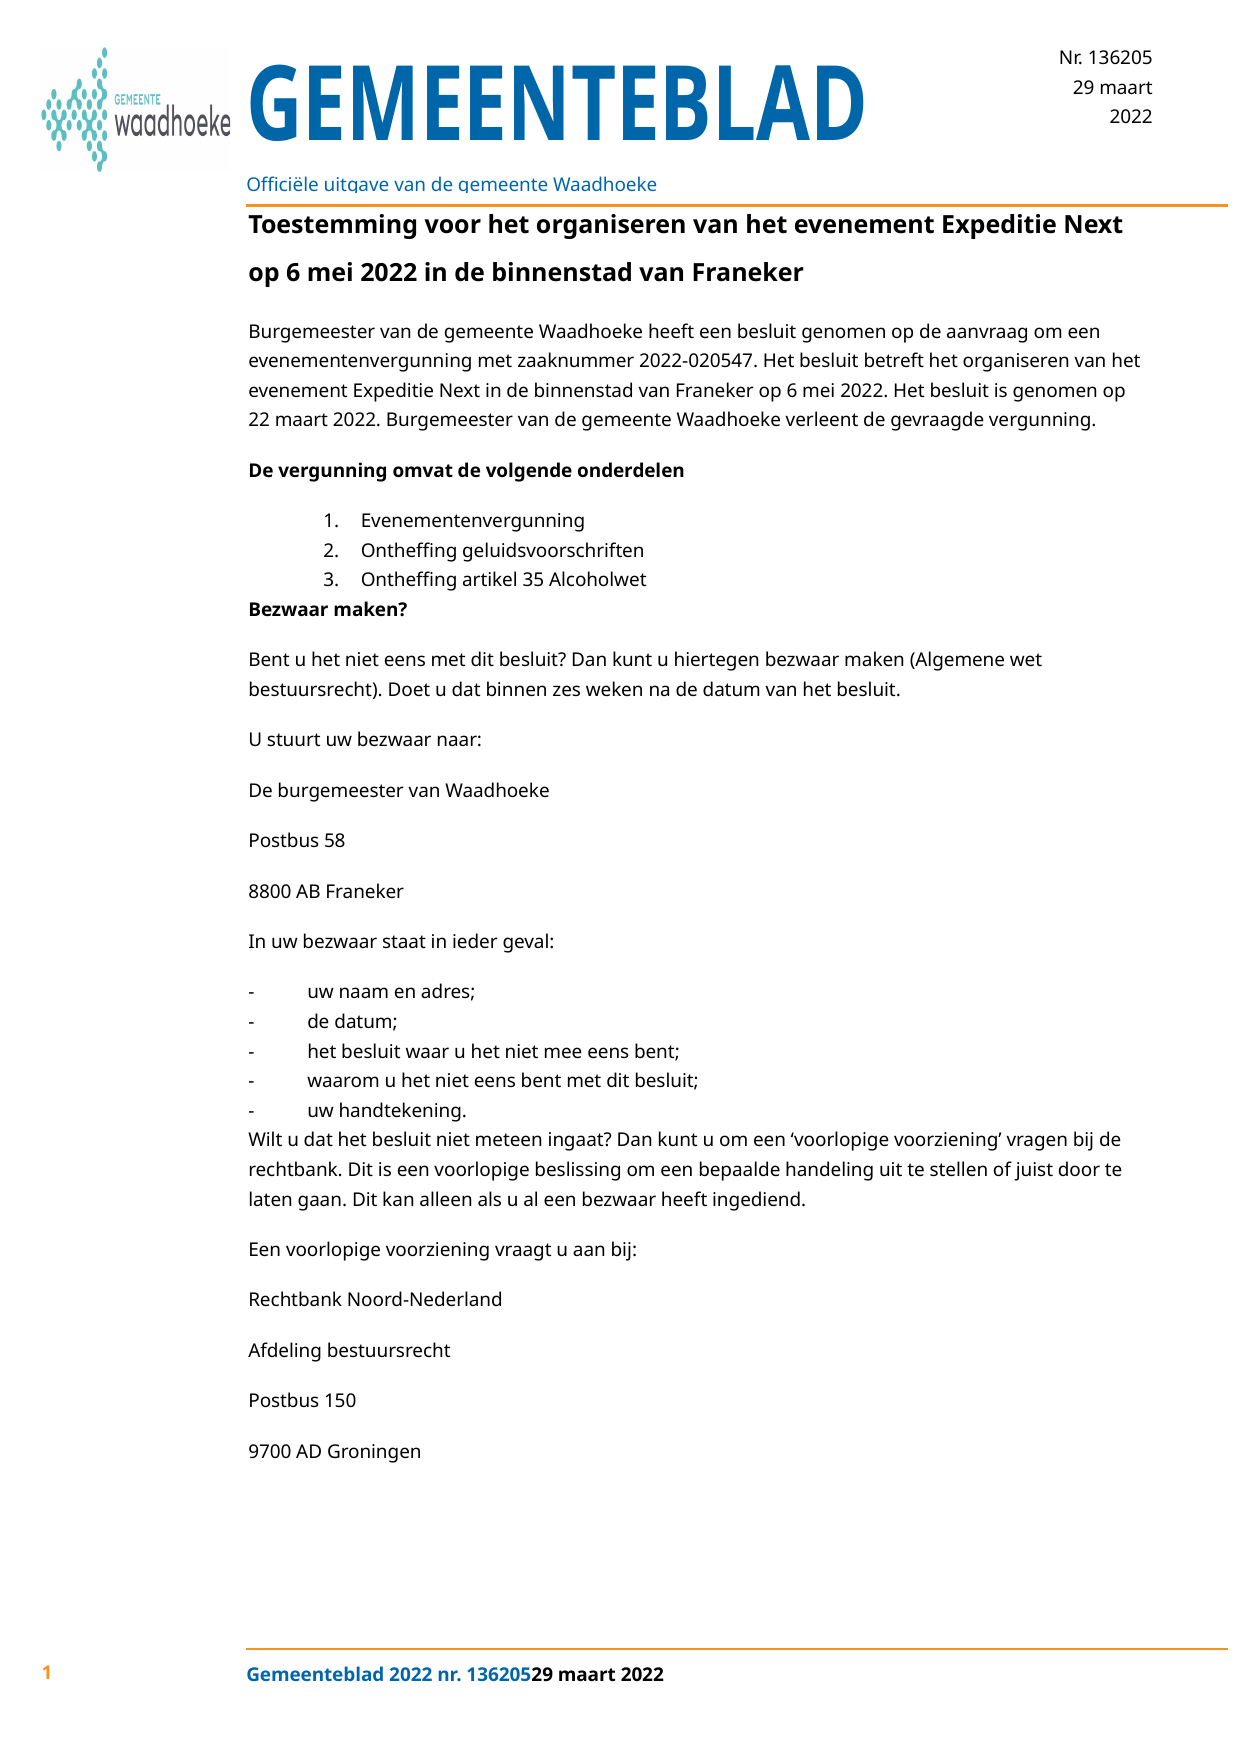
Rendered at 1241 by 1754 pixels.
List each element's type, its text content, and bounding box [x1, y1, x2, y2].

text U stuurt uw bezwaar naar: [248, 727, 1152, 752]
list waarom u het niet eens bent met dit besluit; [248, 1067, 1152, 1093]
text In uw bezwaar staat in ieder geval: [248, 928, 1152, 954]
text Wilt u dat het besluit niet meteen ingaat? Dan kunt u om een ‘voorlopige voorziening’ vragen bij de rechtbank. Dit is een voorlopige beslissing om een bepaalde handeling uit te stellen of juist door te laten gaan. Dit kan alleen als u al een bezwaar heeft ingediend. [248, 1127, 1152, 1212]
picture [41, 47, 231, 172]
text Burgemeester van de gemeente Waadhoeke heeft een besluit genomen op de aanvraag om een evenementenvergunning met zaaknummer 2022-020547. Het besluit betreft het organiseren van het evenement Expeditie Next in de binnenstad van Franeker op 6 mei 2022. Het besluit is genomen op 22 maart 2022. Burgemeester van de gemeente Waadhoeke verleent de gevraagde vergunning. [248, 318, 1152, 432]
text De burgemeester van Waadhoeke [248, 777, 1152, 803]
list het besluit waar u het niet mee eens bent; [248, 1038, 1152, 1064]
list de datum; [248, 1008, 1152, 1034]
text De vergunning omvat de volgende onderdelen [248, 457, 1152, 483]
text Bezwaar maken? [248, 596, 1152, 622]
text Bent u het niet eens met dit besluit? Dan kunt u hiertegen bezwaar maken (Algemene wet bestuursrecht). Doet u dat binnen zes weken na de datum van het besluit. [248, 647, 1152, 702]
text Postbus 150 [248, 1387, 1152, 1413]
text Postbus 58 [248, 827, 1152, 853]
list uw naam en adres; [248, 979, 1152, 1004]
text Afdeling bestuursrecht [248, 1337, 1152, 1363]
text 8800 AB Franeker [248, 878, 1152, 904]
text Een voorlopige voorziening vraagt u aan bij: [248, 1236, 1152, 1262]
text Toestemming voor het organiseren van het evenement Expeditie Next op 6 mei 2022 in de binnenstad van Franeker [248, 207, 1152, 288]
list Ontheffing geluidsvoorschriften [323, 537, 1152, 563]
list Ontheffing artikel 35 Alcoholwet [323, 567, 1152, 592]
list Evenementenvergunning [323, 507, 1152, 533]
text Rechtbank Noord-Nederland [248, 1287, 1152, 1312]
text 9700 AD Groningen [248, 1438, 1152, 1464]
list uw handtekening. [248, 1097, 1152, 1123]
